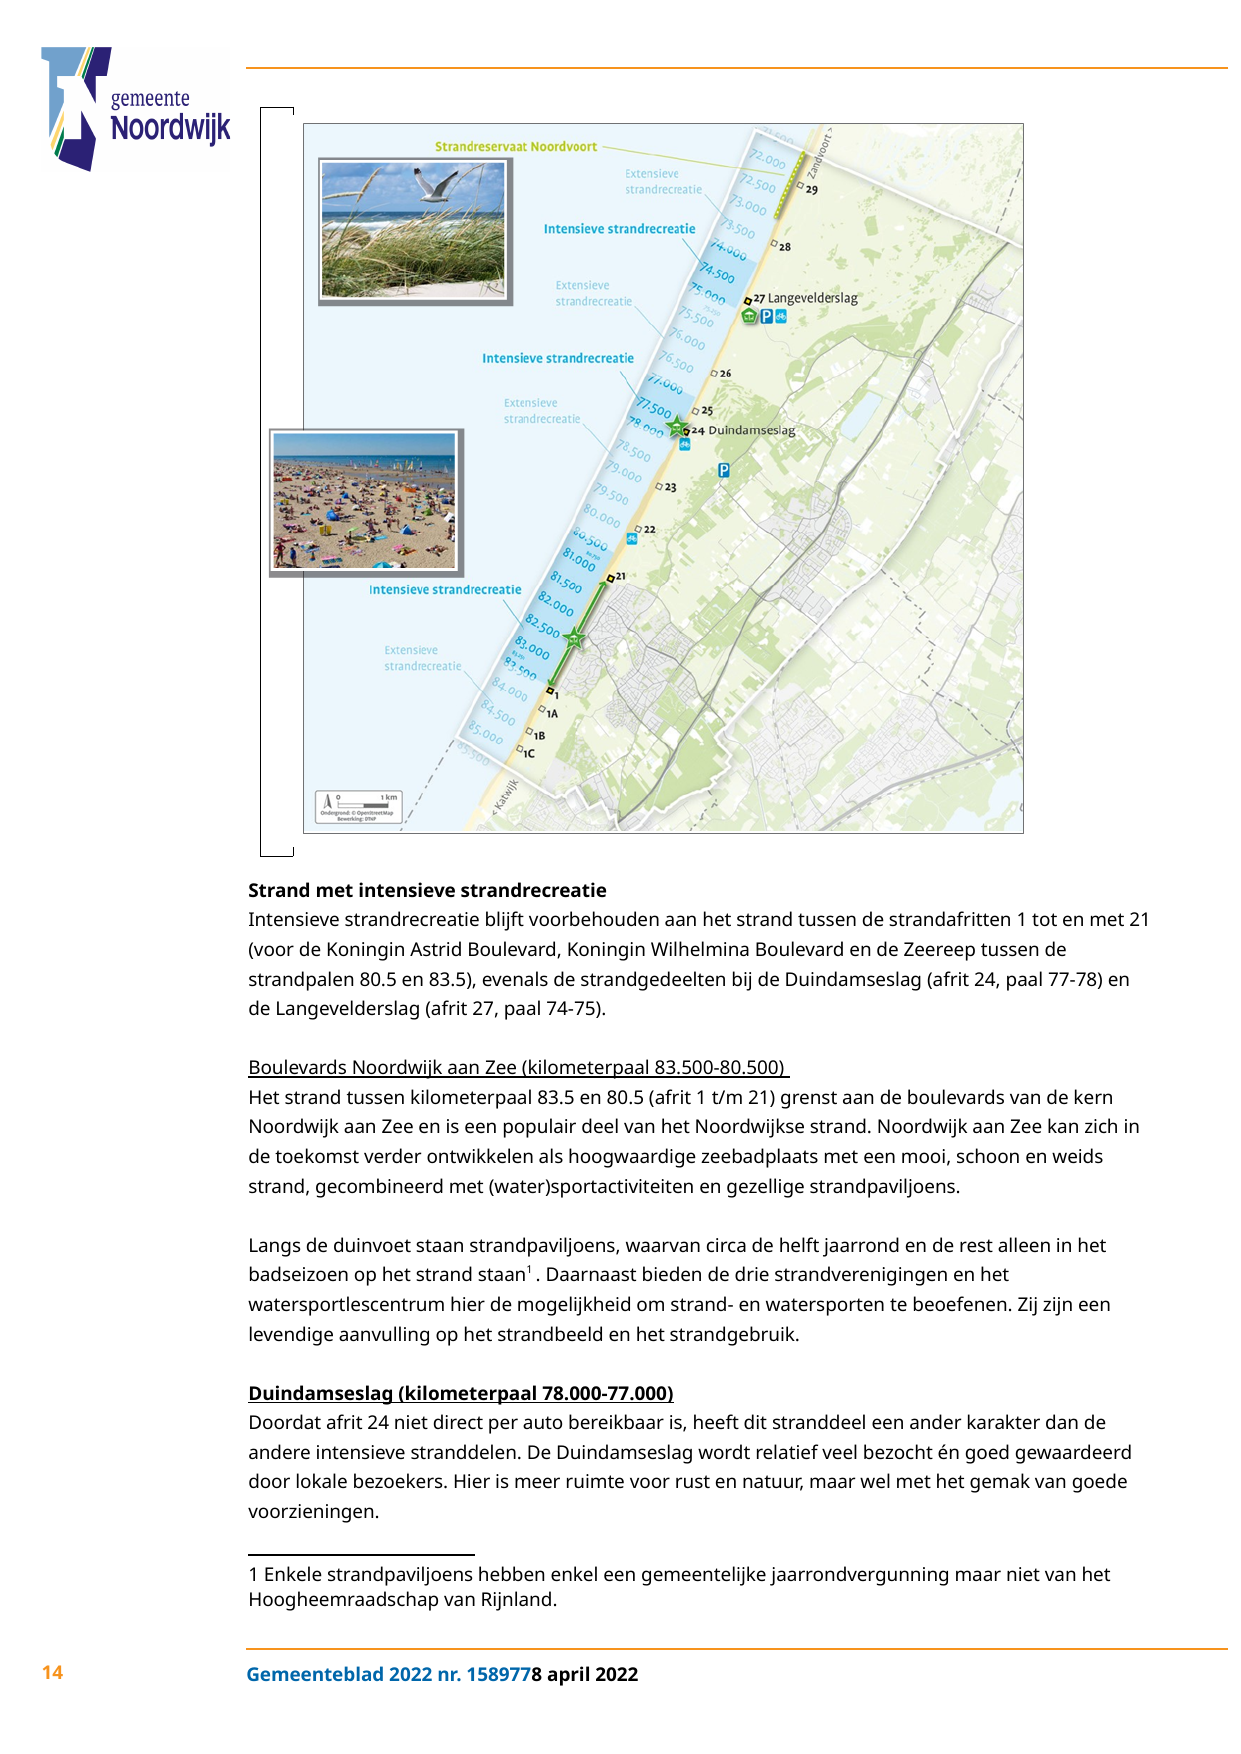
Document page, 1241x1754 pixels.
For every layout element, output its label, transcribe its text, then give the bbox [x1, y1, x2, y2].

picture [268, 115, 1036, 847]
text Duindamseslag (kilometerpaal 78.000-77.000) [248, 1380, 1152, 1406]
text Strand met intensieve strandrecreatie [248, 877, 1152, 903]
text Enkele strandpaviljoens hebben enkel een gemeentelijke jaarrondvergunning maar niet van het Hoogheemraadschap van Rijnland. [248, 1561, 1152, 1612]
text Intensieve strandrecreatie blijft voorbehouden aan het strand tussen de strandafritten 1 tot en met 21 (voor de Koningin Astrid Boulevard, Koningin Wilhelmina Boulevard en de Zeereep tussen de strandpalen 80.5 en 83.5), evenals de strandgedeelten bij de Duindamseslag (afrit 24, paal 77-78) en de Langevelderslag (afrit 27, paal 74-75). [248, 907, 1152, 1021]
text Langs de duinvoet staan strandpaviljoens, waarvan circa de helft jaarrond en de rest alleen in het badseizoen op het strand staan. Daarnaast bieden de drie strandverenigingen en het watersportlescentrum hier de mogelijkheid om strand- en watersporten te beoefenen. Zij zijn een levendige aanvulling op het strandbeeld en het strandgebruik. [248, 1232, 1152, 1347]
text Het strand tussen kilometerpaal 83.5 en 80.5 (afrit 1 t/m 21) grenst aan de boulevards van de kern Noordwijk aan Zee en is een populair deel van het Noordwijkse strand. Noordwijk aan Zee kan zich in de toekomst verder ontwikkelen als hoogwaardige zeebadplaats met een mooi, schoon en weids strand, gecombineerd met (water)sportactiviteiten en gezellige strandpaviljoens. [248, 1084, 1152, 1199]
text Doordat afrit 24 niet direct per auto bereikbaar is, heeft dit stranddeel een ander karakter dan de andere intensieve stranddelen. De Duindamseslag wordt relatief veel bezocht én goed gewaardeerd door lokale bezoekers. Hier is meer ruimte voor rust en natuur, maar wel met het gemak van goede voorzieningen. [248, 1409, 1152, 1524]
picture [41, 47, 231, 172]
text Boulevards Noordwijk aan Zee (kilometerpaal 83.500-80.500) [248, 1054, 1152, 1080]
